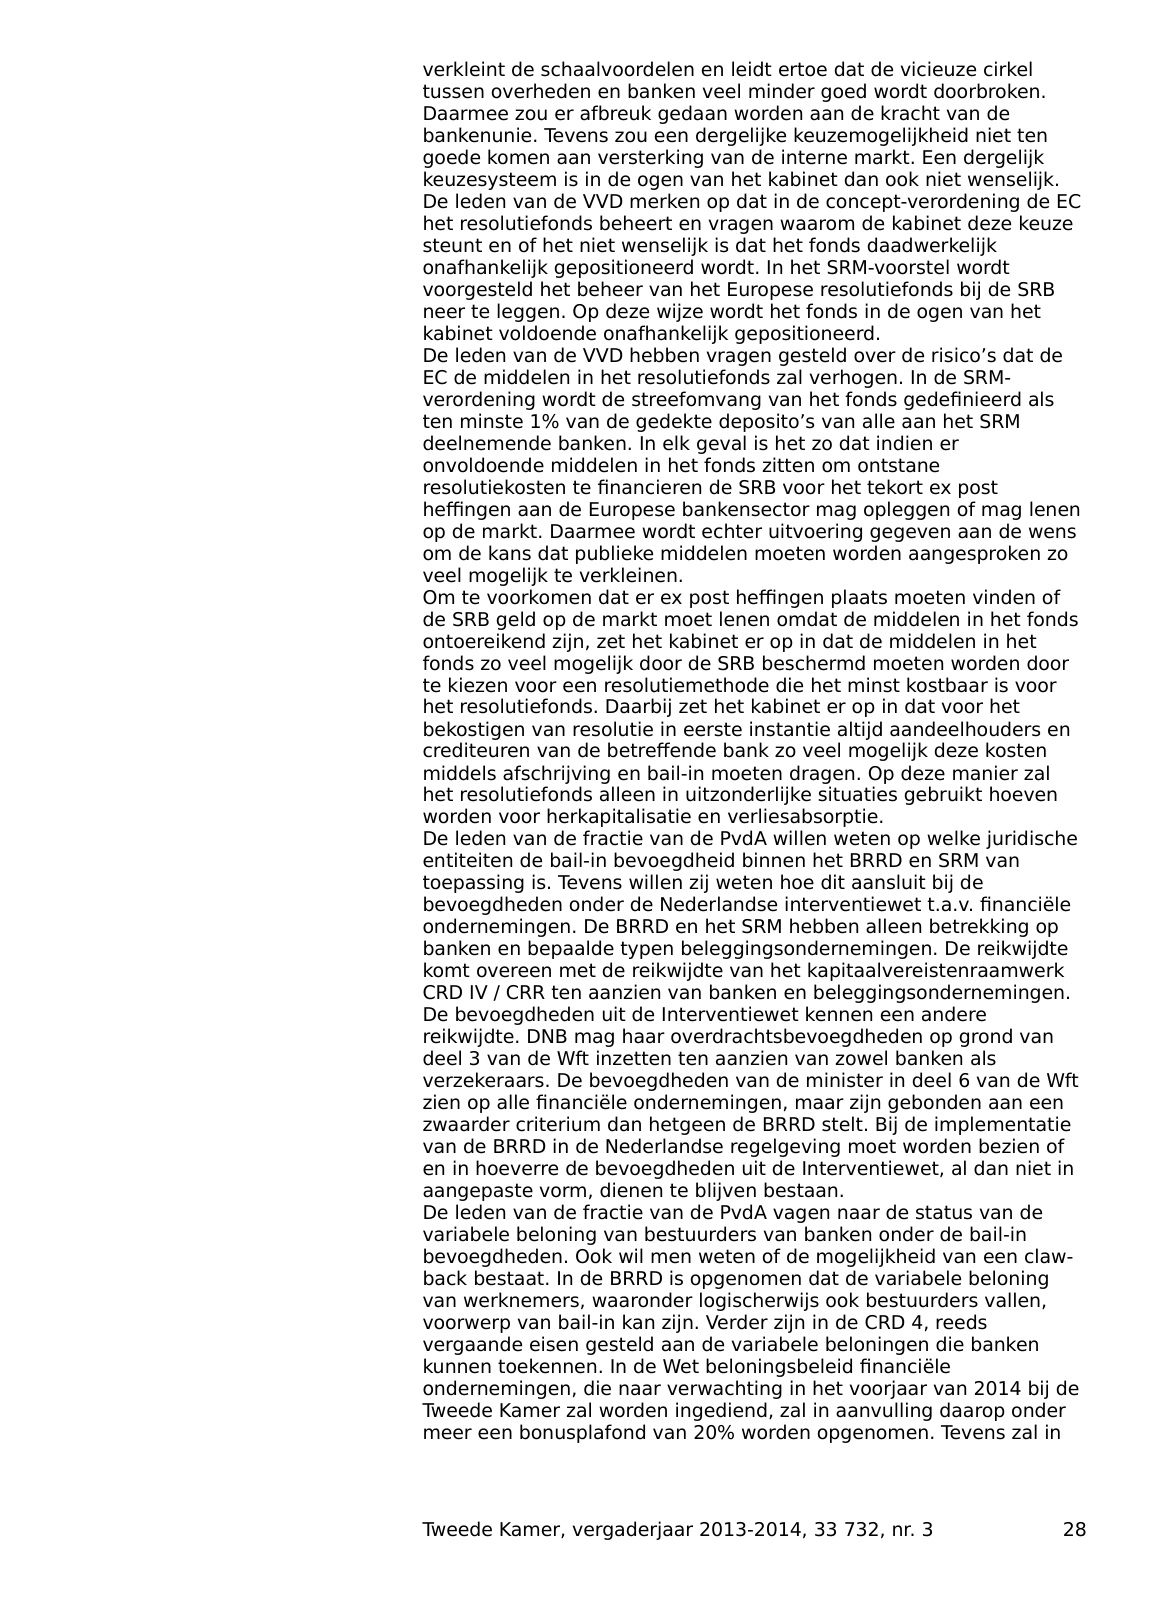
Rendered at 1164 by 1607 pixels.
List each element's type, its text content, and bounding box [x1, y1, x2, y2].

text verkleint de schaalvoordelen en leidt ertoe dat de vicieuze cirkel tussen overheden en banken veel minder goed wordt doorbroken. Daarmee zou er afbreuk gedaan worden aan de kracht van de bankenunie. Tevens zou een dergelijke keuzemogelijkheid niet ten goede komen aan versterking van de interne markt. Een dergelijk keuzesysteem is in de ogen van het kabinet dan ook niet wenselijk. [422, 59, 1087, 191]
text De leden van de VVD hebben vragen gesteld over de risico’s dat de EC de middelen in het resolutiefonds zal verhogen. In de SRM-verordening wordt de streefomvang van het fonds gedefinieerd als ten minste 1% van de gedekte deposito’s van alle aan het SRM deelnemende banken. In elk geval is het zo dat indien er onvoldoende middelen in het fonds zitten om ontstane resolutiekosten te financieren de SRB voor het tekort ex post heffingen aan de Europese bankensector mag opleggen of mag lenen op de markt. Daarmee wordt echter uitvoering gegeven aan de wens om de kans dat publieke middelen moeten worden aangesproken zo veel mogelijk te verkleinen. [422, 345, 1087, 587]
text De leden van de fractie van de PvdA vagen naar de status van de variabele beloning van bestuurders van banken onder de bail-in bevoegdheden. Ook wil men weten of de mogelijkheid van een claw-back bestaat. In de BRRD is opgenomen dat de variabele beloning van werknemers, waaronder logischerwijs ook bestuurders vallen, voorwerp van bail-in kan zijn. Verder zijn in de CRD 4, reeds vergaande eisen gesteld aan de variabele beloningen die banken kunnen toekennen. In de Wet beloningsbeleid financiële ondernemingen, die naar verwachting in het voorjaar van 2014 bij de Tweede Kamer zal worden ingediend, zal in aanvulling daarop onder meer een bonusplafond van 20% worden opgenomen. Tevens zal in [422, 1202, 1087, 1444]
text Om te voorkomen dat er ex post heffingen plaats moeten vinden of de SRB geld op de markt moet lenen omdat de middelen in het fonds ontoereikend zijn, zet het kabinet er op in dat de middelen in het fonds zo veel mogelijk door de SRB beschermd moeten worden door te kiezen voor een resolutiemethode die het minst kostbaar is voor het resolutiefonds. Daarbij zet het kabinet er op in dat voor het bekostigen van resolutie in eerste instantie altijd aandeelhouders en crediteuren van de betreffende bank zo veel mogelijk deze kosten middels afschrijving en bail-in moeten dragen. Op deze manier zal het resolutiefonds alleen in uitzonderlijke situaties gebruikt hoeven worden voor herkapitalisatie en verliesabsorptie. [422, 587, 1087, 828]
text De leden van de VVD merken op dat in de concept-verordening de EC het resolutiefonds beheert en vragen waarom de kabinet deze keuze steunt en of het niet wenselijk is dat het fonds daadwerkelijk onafhankelijk gepositioneerd wordt. In het SRM-voorstel wordt voorgesteld het beheer van het Europese resolutiefonds bij de SRB neer te leggen. Op deze wijze wordt het fonds in de ogen van het kabinet voldoende onafhankelijk gepositioneerd. [422, 191, 1087, 345]
text De leden van de fractie van de PvdA willen weten op welke juridische entiteiten de bail-in bevoegdheid binnen het BRRD en SRM van toepassing is. Tevens willen zij weten hoe dit aansluit bij de bevoegdheden onder de Nederlandse interventiewet t.a.v. financiële ondernemingen. De BRRD en het SRM hebben alleen betrekking op banken en bepaalde typen beleggingsondernemingen. De reikwijdte komt overeen met de reikwijdte van het kapitaalvereistenraamwerk CRD IV / CRR ten aanzien van banken en beleggingsondernemingen. De bevoegdheden uit de Interventiewet kennen een andere reikwijdte. DNB mag haar overdrachtsbevoegdheden op grond van deel 3 van de Wft inzetten ten aanzien van zowel banken als verzekeraars. De bevoegdheden van de minister in deel 6 van de Wft zien op alle financiële ondernemingen, maar zijn gebonden aan een zwaarder criterium dan hetgeen de BRRD stelt. Bij de implementatie van de BRRD in de Nederlandse regelgeving moet worden bezien of en in hoeverre de bevoegdheden uit de Interventiewet, al dan niet in aangepaste vorm, dienen te blijven bestaan. [422, 828, 1087, 1202]
